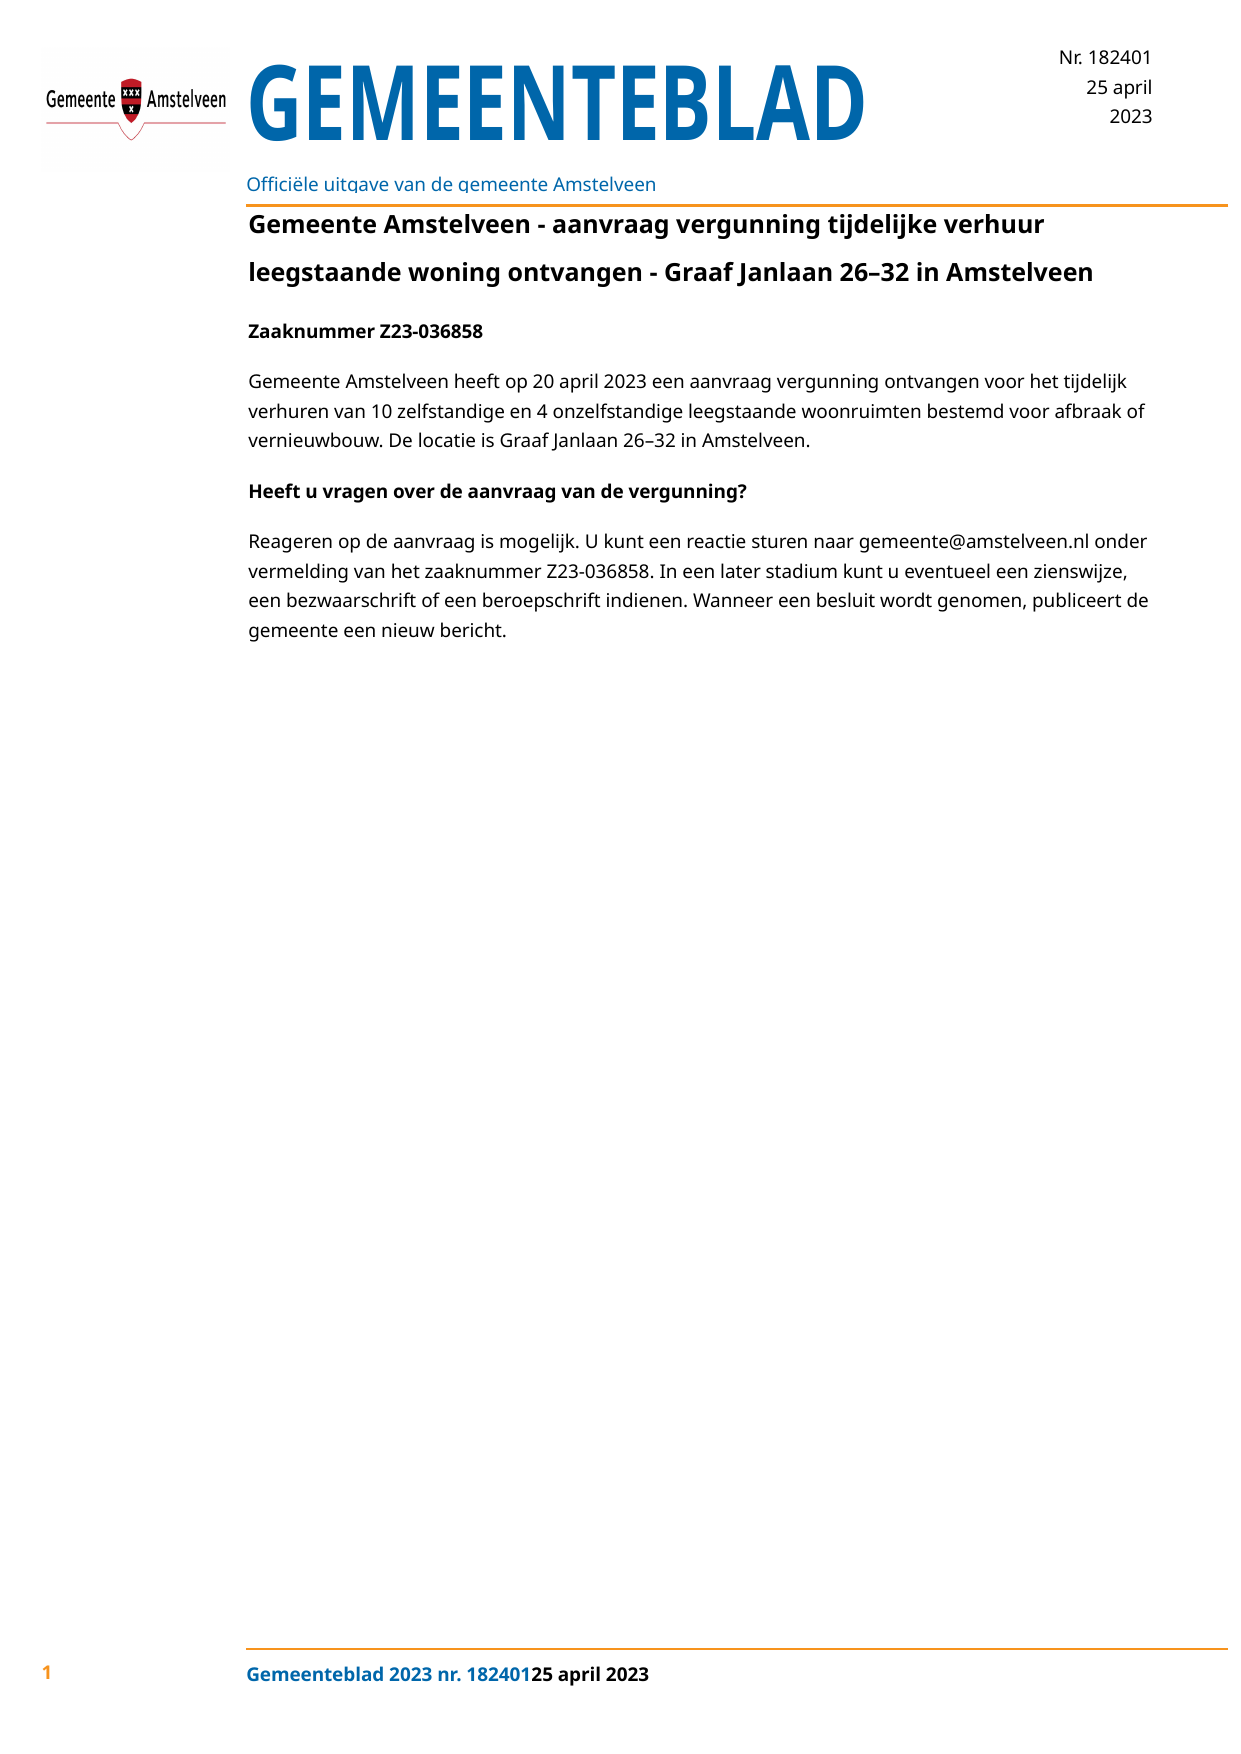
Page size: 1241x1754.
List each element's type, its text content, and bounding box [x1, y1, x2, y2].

text Reageren op de aanvraag is mogelijk. U kunt een reactie sturen naar gemeente@amstelveen.nl onder vermelding van het zaaknummer Z23-036858. In een later stadium kunt u eventueel een zienswijze, een bezwaarschrift of een beroepschrift indienen. Wanneer een besluit wordt genomen, publiceert de gemeente een nieuw bericht. [248, 528, 1152, 643]
text Zaaknummer Z23-036858 [248, 318, 1152, 344]
text Gemeente Amstelveen heeft op 20 april 2023 een aanvraag vergunning ontvangen voor het tijdelijk verhuren van 10 zelfstandige en 4 onzelfstandige leegstaande woonruimten bestemd voor afbraak of vernieuwbouw. De locatie is Graaf Janlaan 26–32 in Amstelveen. [248, 368, 1152, 453]
text Gemeente Amstelveen - aanvraag vergunning tijdelijke verhuur leegstaande woning ontvangen - Graaf Janlaan 26–32 in Amstelveen [248, 207, 1152, 288]
text Heeft u vragen over de aanvraag van de vergunning? [248, 478, 1152, 504]
picture [41, 47, 231, 172]
